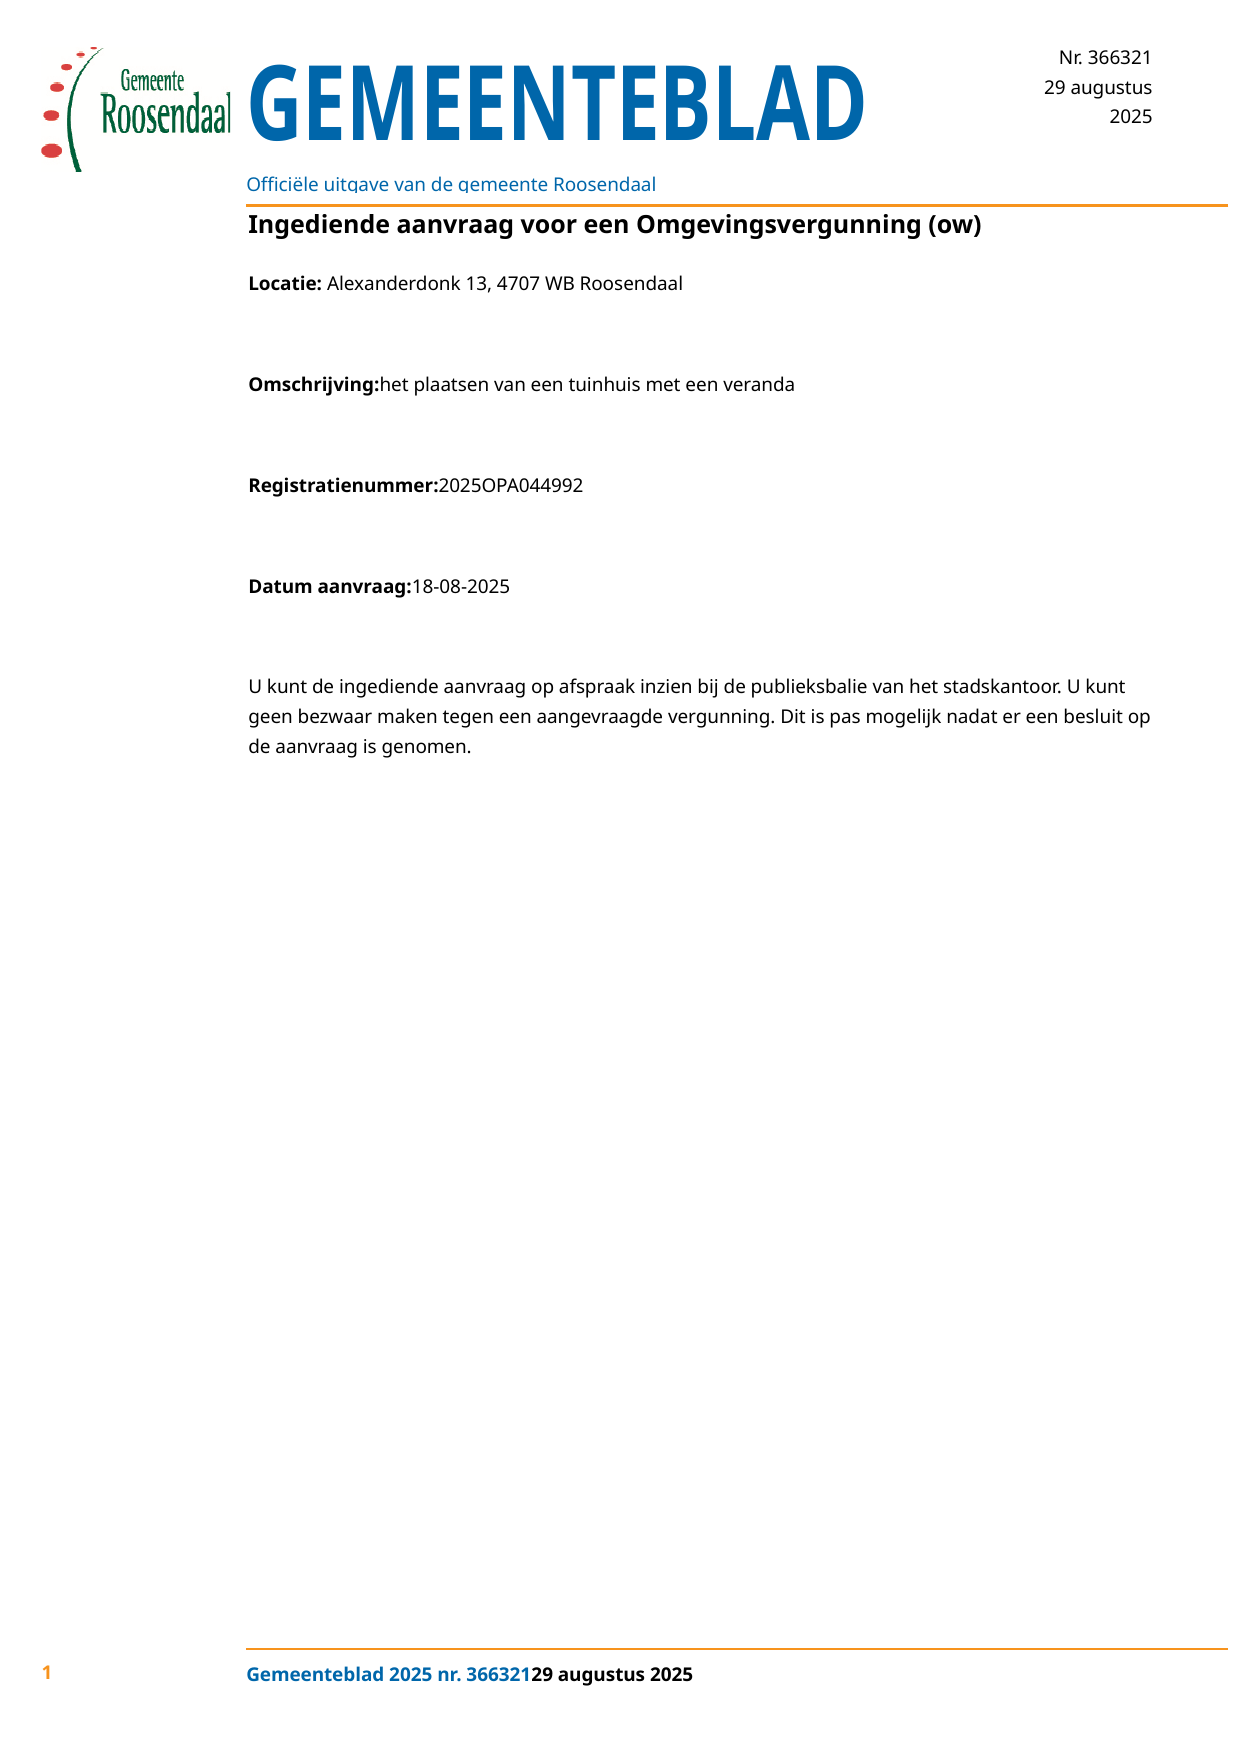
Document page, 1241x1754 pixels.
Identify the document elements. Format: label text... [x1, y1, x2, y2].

text Omschrijving:het plaatsen van een tuinhuis met een veranda [248, 371, 1152, 397]
text Locatie: Alexanderdonk 13, 4707 WB Roosendaal [248, 270, 1152, 296]
text Ingediende aanvraag voor een Omgevingsvergunning (ow) [248, 207, 1152, 241]
picture [41, 47, 231, 172]
text U kunt de ingediende aanvraag op afspraak inzien bij de publieksbalie van het stadskantoor. U kunt geen bezwaar maken tegen een aangevraagde vergunning. Dit is pas mogelijk nadat er een besluit op de aanvraag is genomen. [248, 674, 1152, 758]
text Datum aanvraag:18-08-2025 [248, 573, 1152, 598]
text Registratienummer:2025OPA044992 [248, 472, 1152, 498]
